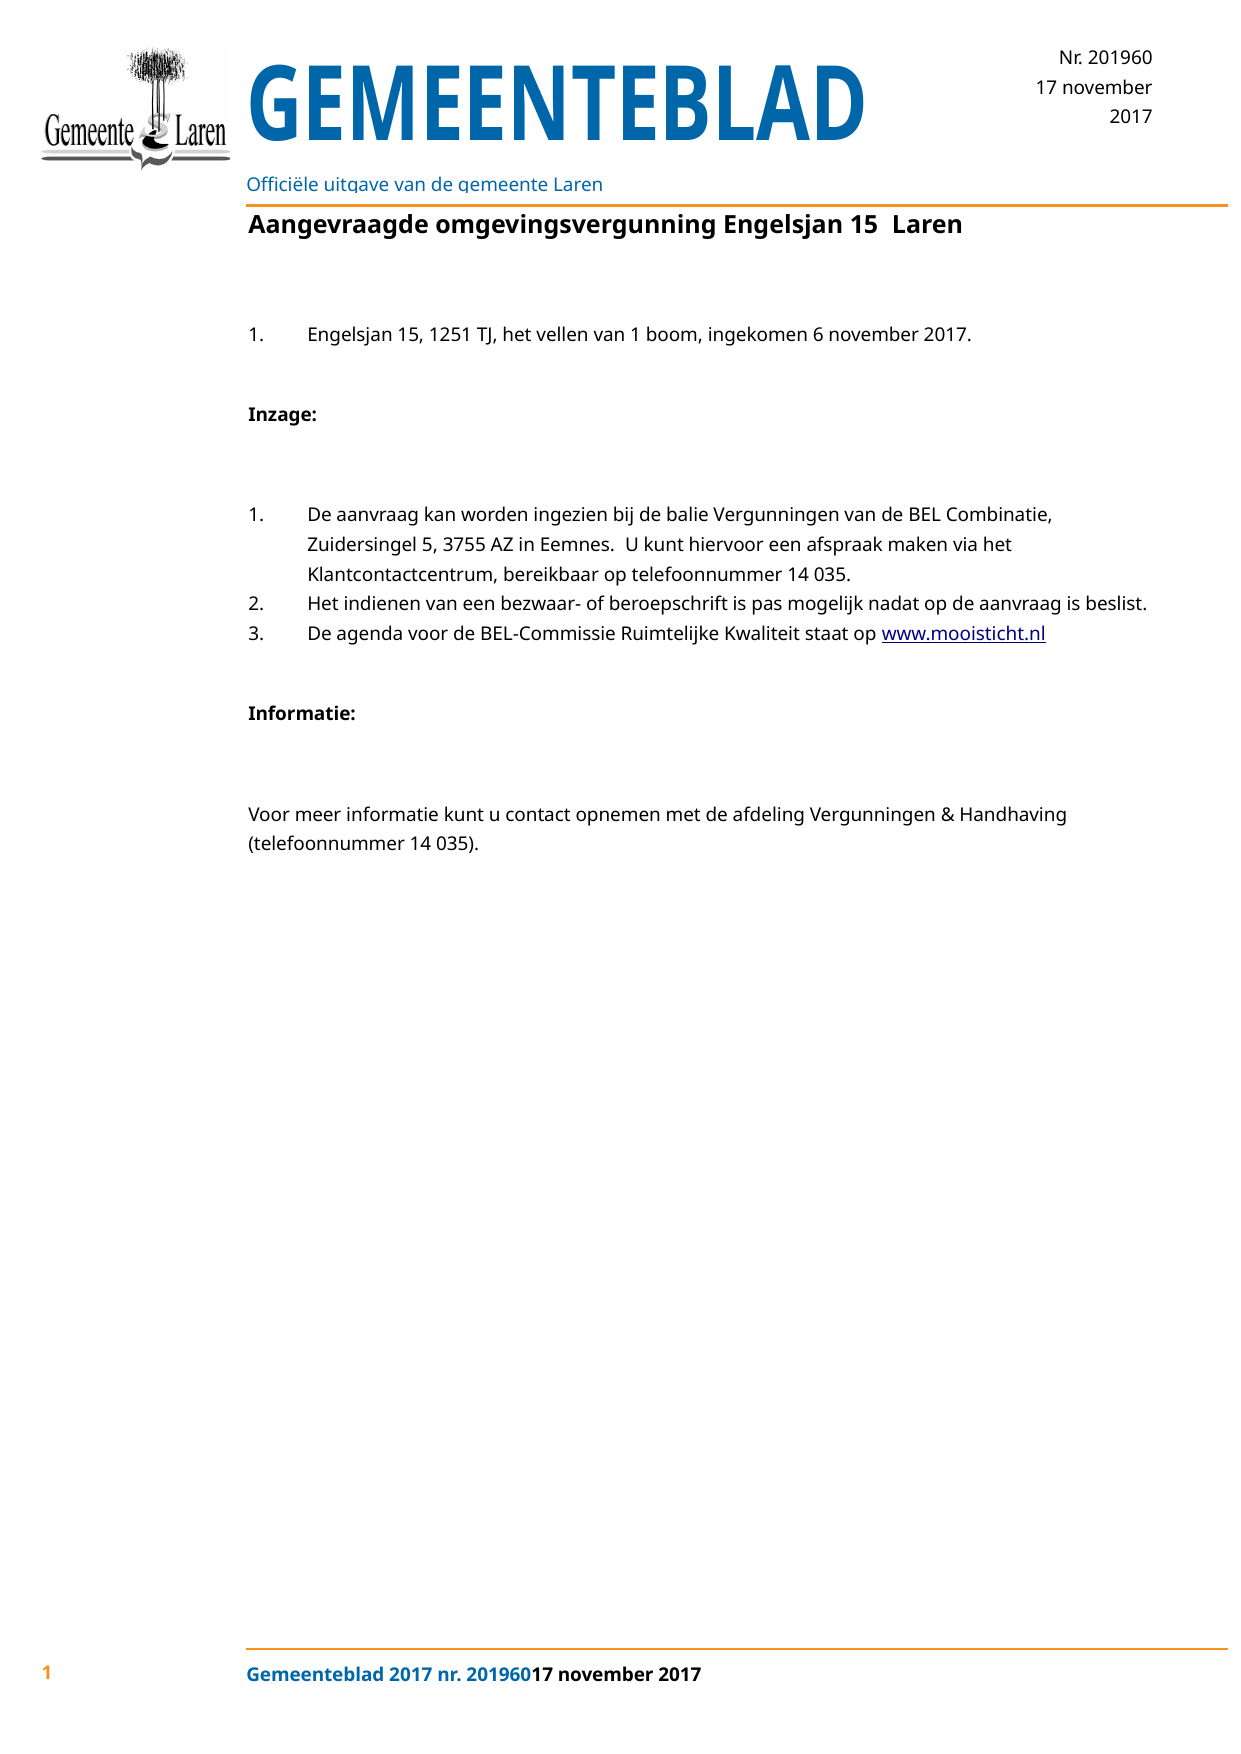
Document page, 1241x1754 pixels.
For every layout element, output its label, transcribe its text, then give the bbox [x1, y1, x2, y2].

text Inzage: [248, 401, 1152, 426]
text Aangevraagde omgevingsvergunning Engelsjan 15 Laren [248, 207, 1152, 241]
list Engelsjan 15, 1251 TJ, het vellen van 1 boom, ingekomen 6 november 2017. [248, 321, 1152, 346]
text Voor meer informatie kunt u contact opnemen met de afdeling Vergunningen & Handhaving (telefoonnummer 14 035). [248, 801, 1152, 856]
list De aanvraag kan worden ingezien bij de balie Vergunningen van de BEL Combinatie, Zuidersingel 5, 3755 AZ in Eemnes. U kunt hiervoor een afspraak maken via het Klantcontactcentrum, bereikbaar op telefoonnummer 14 035. [248, 502, 1152, 586]
list De agenda voor de BEL-Commissie Ruimtelijke Kwaliteit staat op www.mooisticht.nl [248, 620, 1152, 646]
list Het indienen van een bezwaar- of beroepschrift is pas mogelijk nadat op de aanvraag is beslist. [248, 590, 1152, 616]
text Informatie: [248, 700, 1152, 726]
picture [41, 47, 231, 172]
